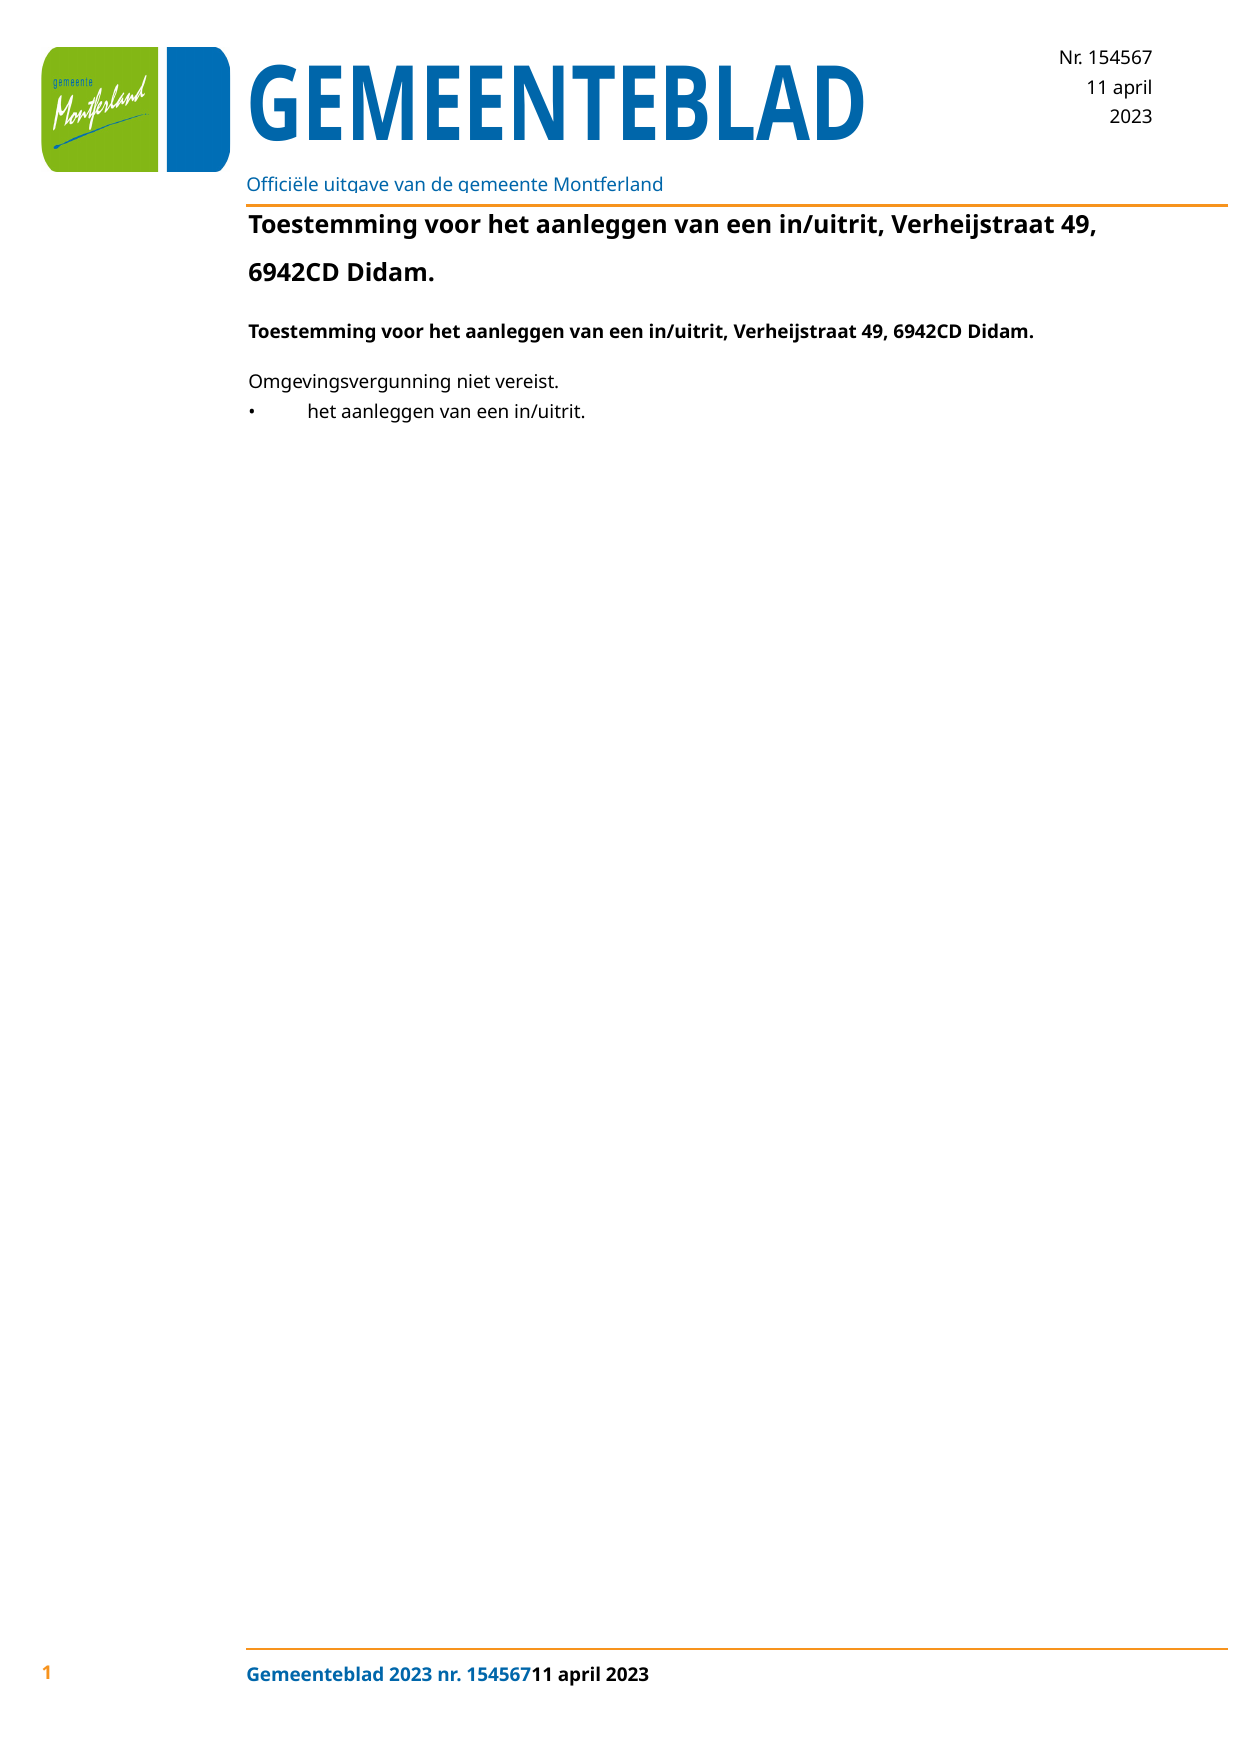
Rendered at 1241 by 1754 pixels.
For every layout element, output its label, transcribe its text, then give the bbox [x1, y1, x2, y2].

picture [41, 47, 231, 172]
text Omgevingsvergunning niet vereist. [248, 368, 1152, 394]
text Toestemming voor het aanleggen van een in/uitrit, Verheijstraat 49, 6942CD Didam. [248, 207, 1152, 288]
text Toestemming voor het aanleggen van een in/uitrit, Verheijstraat 49, 6942CD Didam. [248, 318, 1152, 344]
list het aanleggen van een in/uitrit. [248, 398, 1152, 424]
